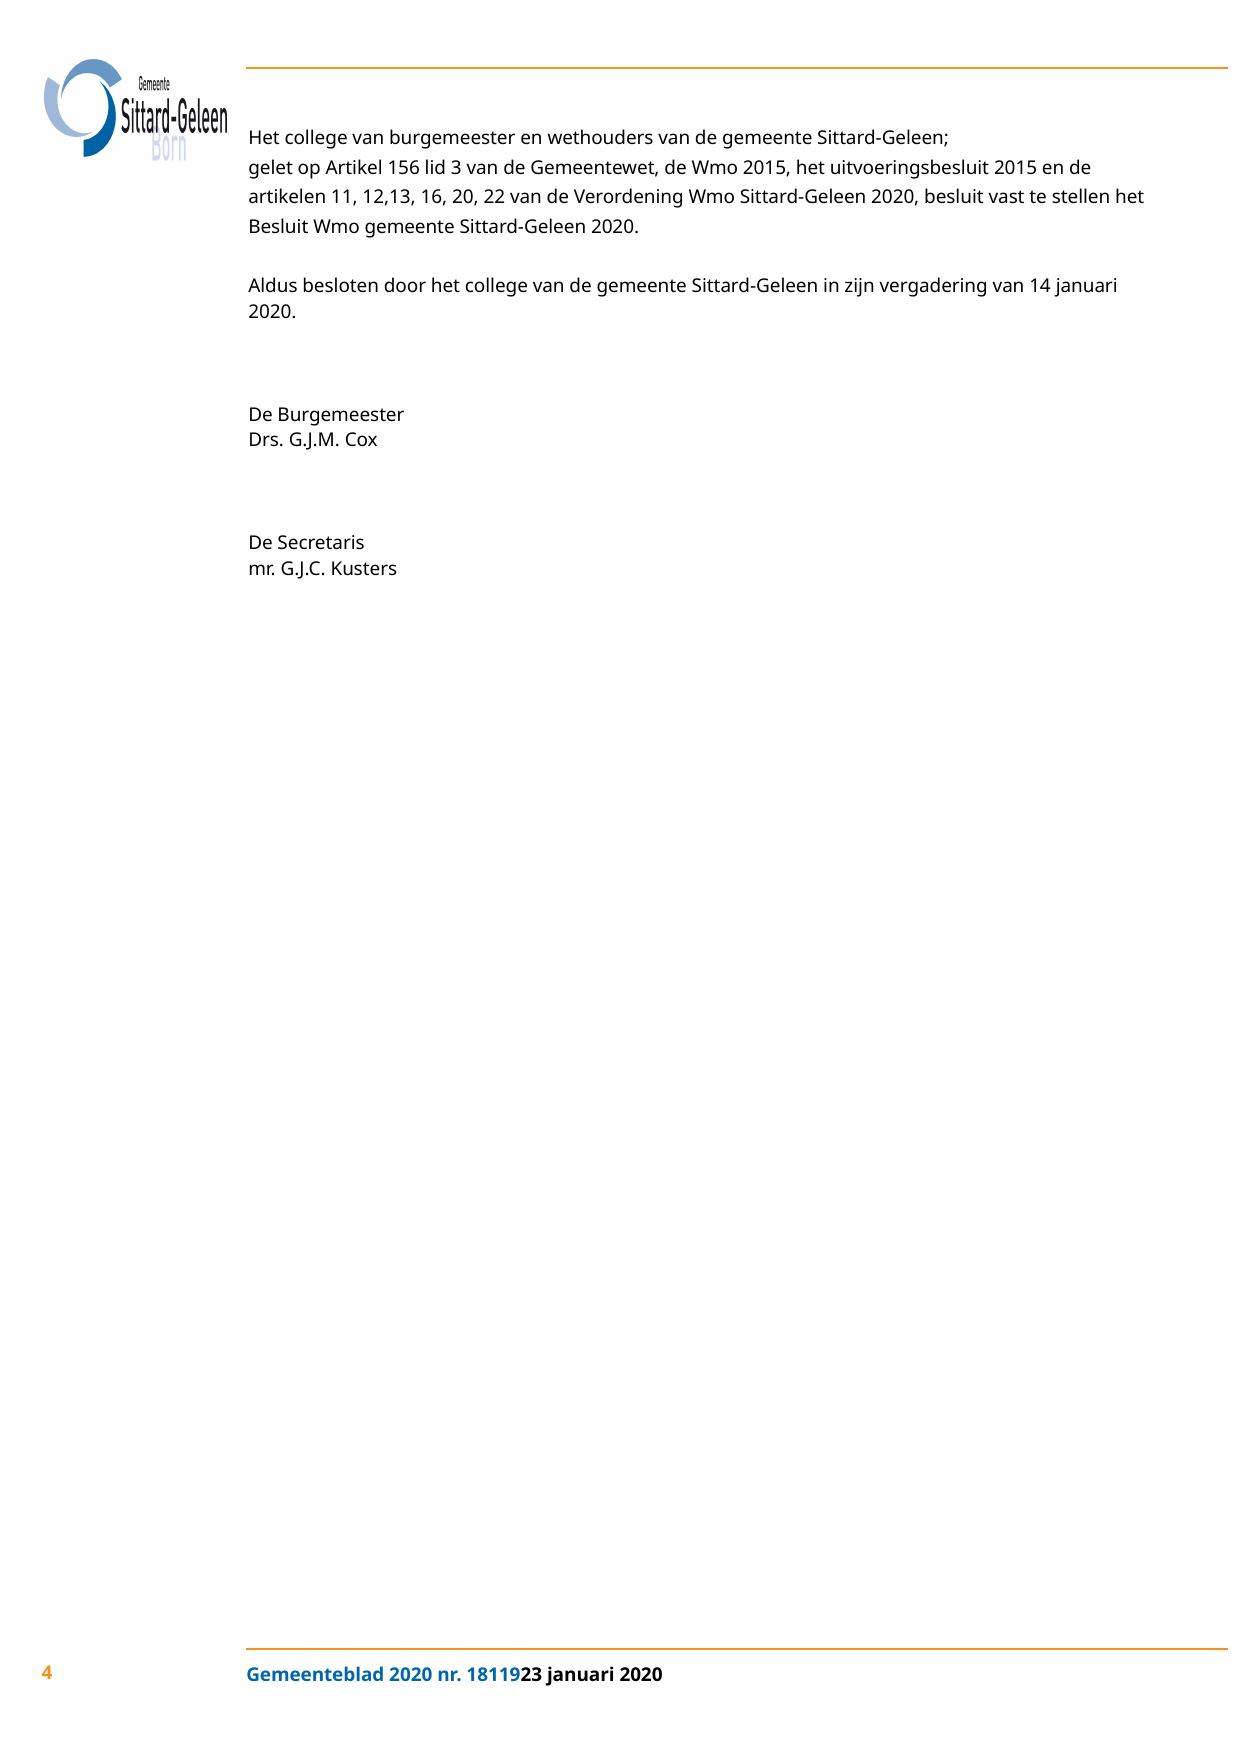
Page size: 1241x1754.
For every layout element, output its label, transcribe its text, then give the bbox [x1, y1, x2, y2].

text gelet op Artikel 156 lid 3 van de Gemeentewet, de Wmo 2015, het uitvoeringsbesluit 2015 en de artikelen 11, 12,13, 16, 20, 22 van de Verordening Wmo Sittard-Geleen 2020, besluit vast te stellen het Besluit Wmo gemeente Sittard-Geleen 2020. [248, 154, 1152, 239]
text mr. G.J.C. Kusters [248, 555, 1152, 581]
text De Burgemeester [248, 401, 1152, 427]
text Het college van burgemeester en wethouders van de gemeente Sittard-Geleen; [248, 124, 1152, 150]
text Aldus besloten door het college van de gemeente Sittard-Geleen in zijn vergadering van 14 januari 2020. [248, 272, 1152, 324]
picture [41, 47, 231, 172]
text Drs. G.J.M. Cox [248, 427, 1152, 452]
text De Secretaris [248, 529, 1152, 555]
